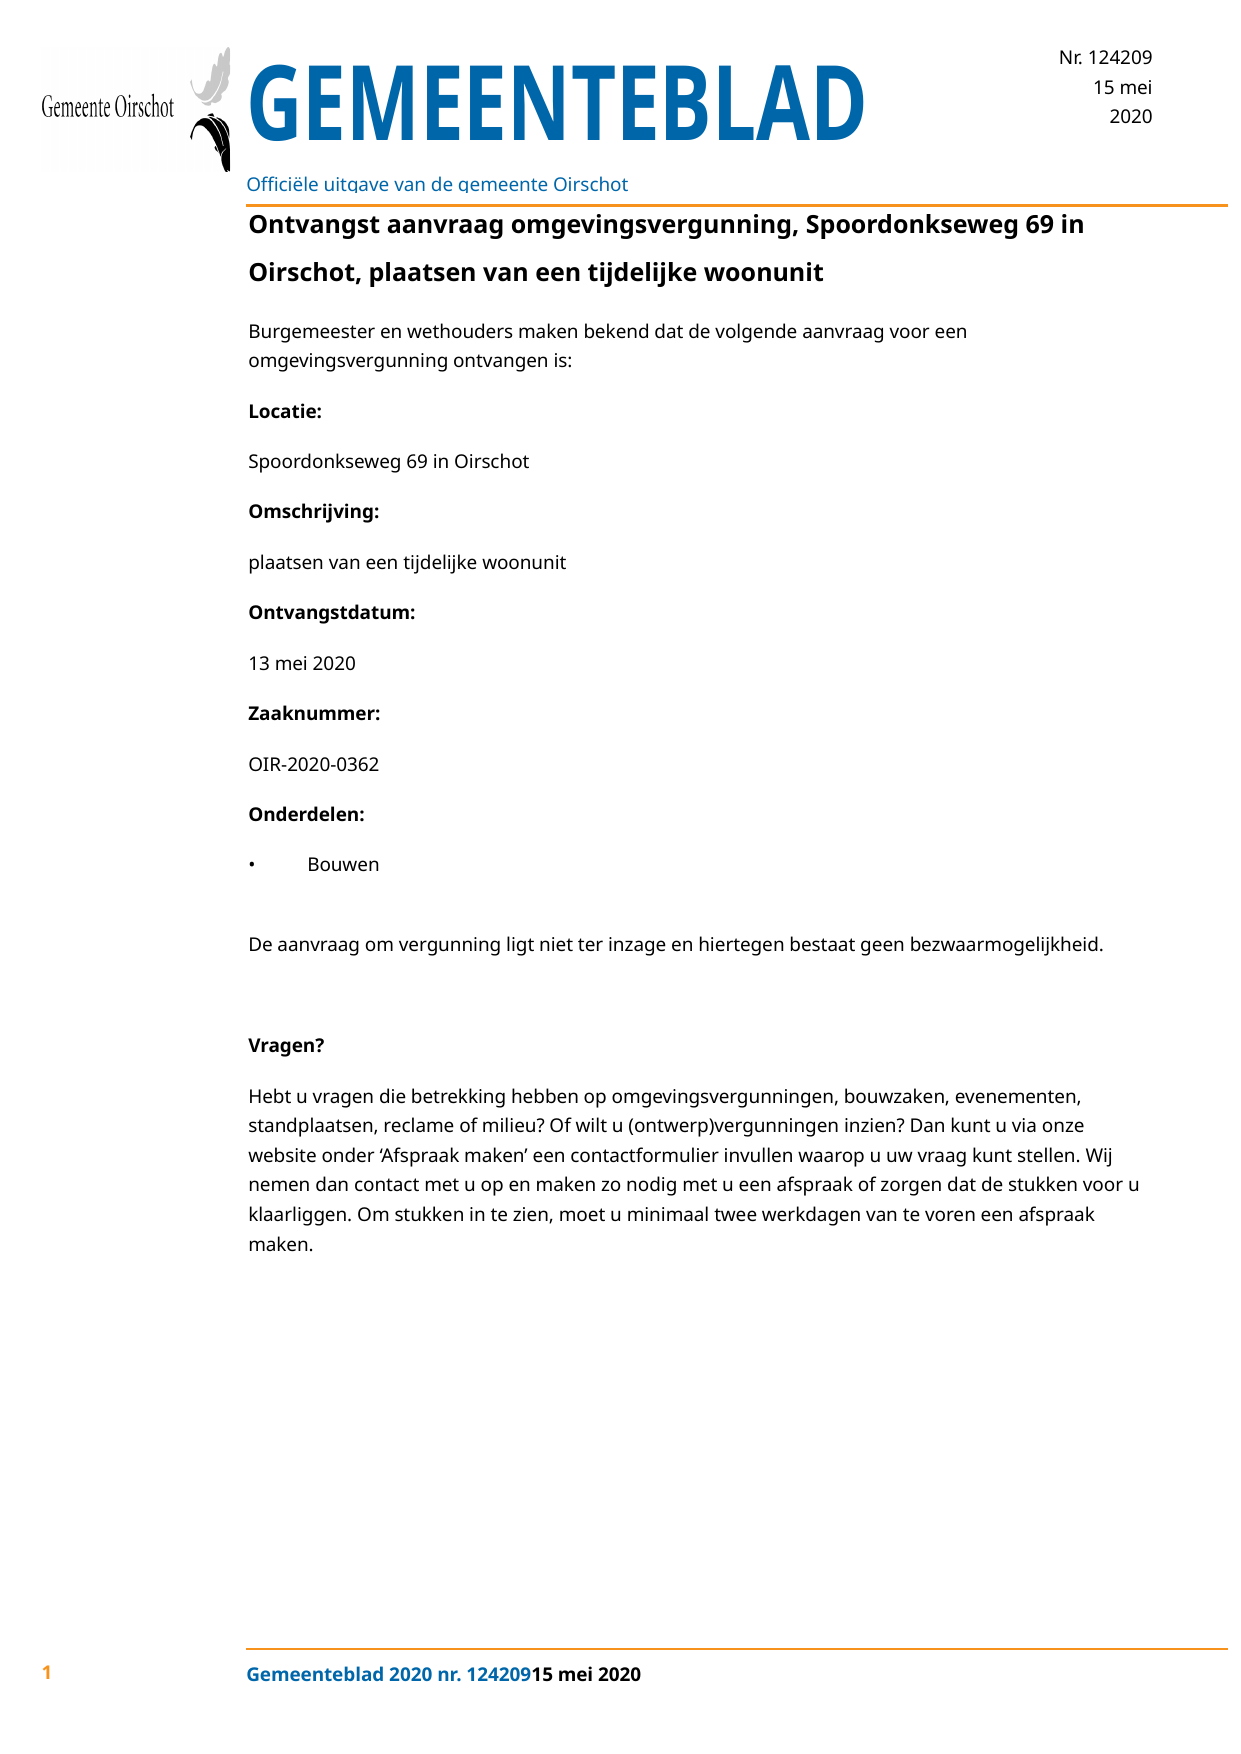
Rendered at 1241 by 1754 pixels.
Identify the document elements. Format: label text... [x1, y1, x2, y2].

text De aanvraag om vergunning ligt niet ter inzage en hiertegen bestaat geen bezwaarmogelijkheid. [248, 932, 1152, 957]
text Onderdelen: [248, 801, 1152, 827]
text Omschrijving: [248, 499, 1152, 524]
text plaatsen van een tijdelijke woonunit [248, 549, 1152, 575]
text Zaaknummer: [248, 700, 1152, 726]
text OIR-2020-0362 [248, 751, 1152, 777]
picture [41, 47, 231, 172]
text 13 mei 2020 [248, 650, 1152, 676]
text Ontvangstdatum: [248, 599, 1152, 625]
text Locatie: [248, 398, 1152, 424]
text Burgemeester en wethouders maken bekend dat de volgende aanvraag voor een omgevingsvergunning ontvangen is: [248, 318, 1152, 373]
text Ontvangst aanvraag omgevingsvergunning, Spoordonkseweg 69 in Oirschot, plaatsen van een tijdelijke woonunit [248, 207, 1152, 288]
text Spoordonkseweg 69 in Oirschot [248, 448, 1152, 474]
list Bouwen [248, 852, 1152, 877]
text Hebt u vragen die betrekking hebben op omgevingsvergunningen, bouwzaken, evenementen, standplaatsen, reclame of milieu? Of wilt u (ontwerp)vergunningen inzien? Dan kunt u via onze website onder ‘Afspraak maken’ een contactformulier invullen waarop u uw vraag kunt stellen. Wij nemen dan contact met u op en maken zo nodig met u een afspraak of zorgen dat de stukken voor u klaarliggen. Om stukken in te zien, moet u minimaal twee werkdagen van te voren een afspraak maken. [248, 1083, 1152, 1257]
text Vragen? [248, 1032, 1152, 1058]
